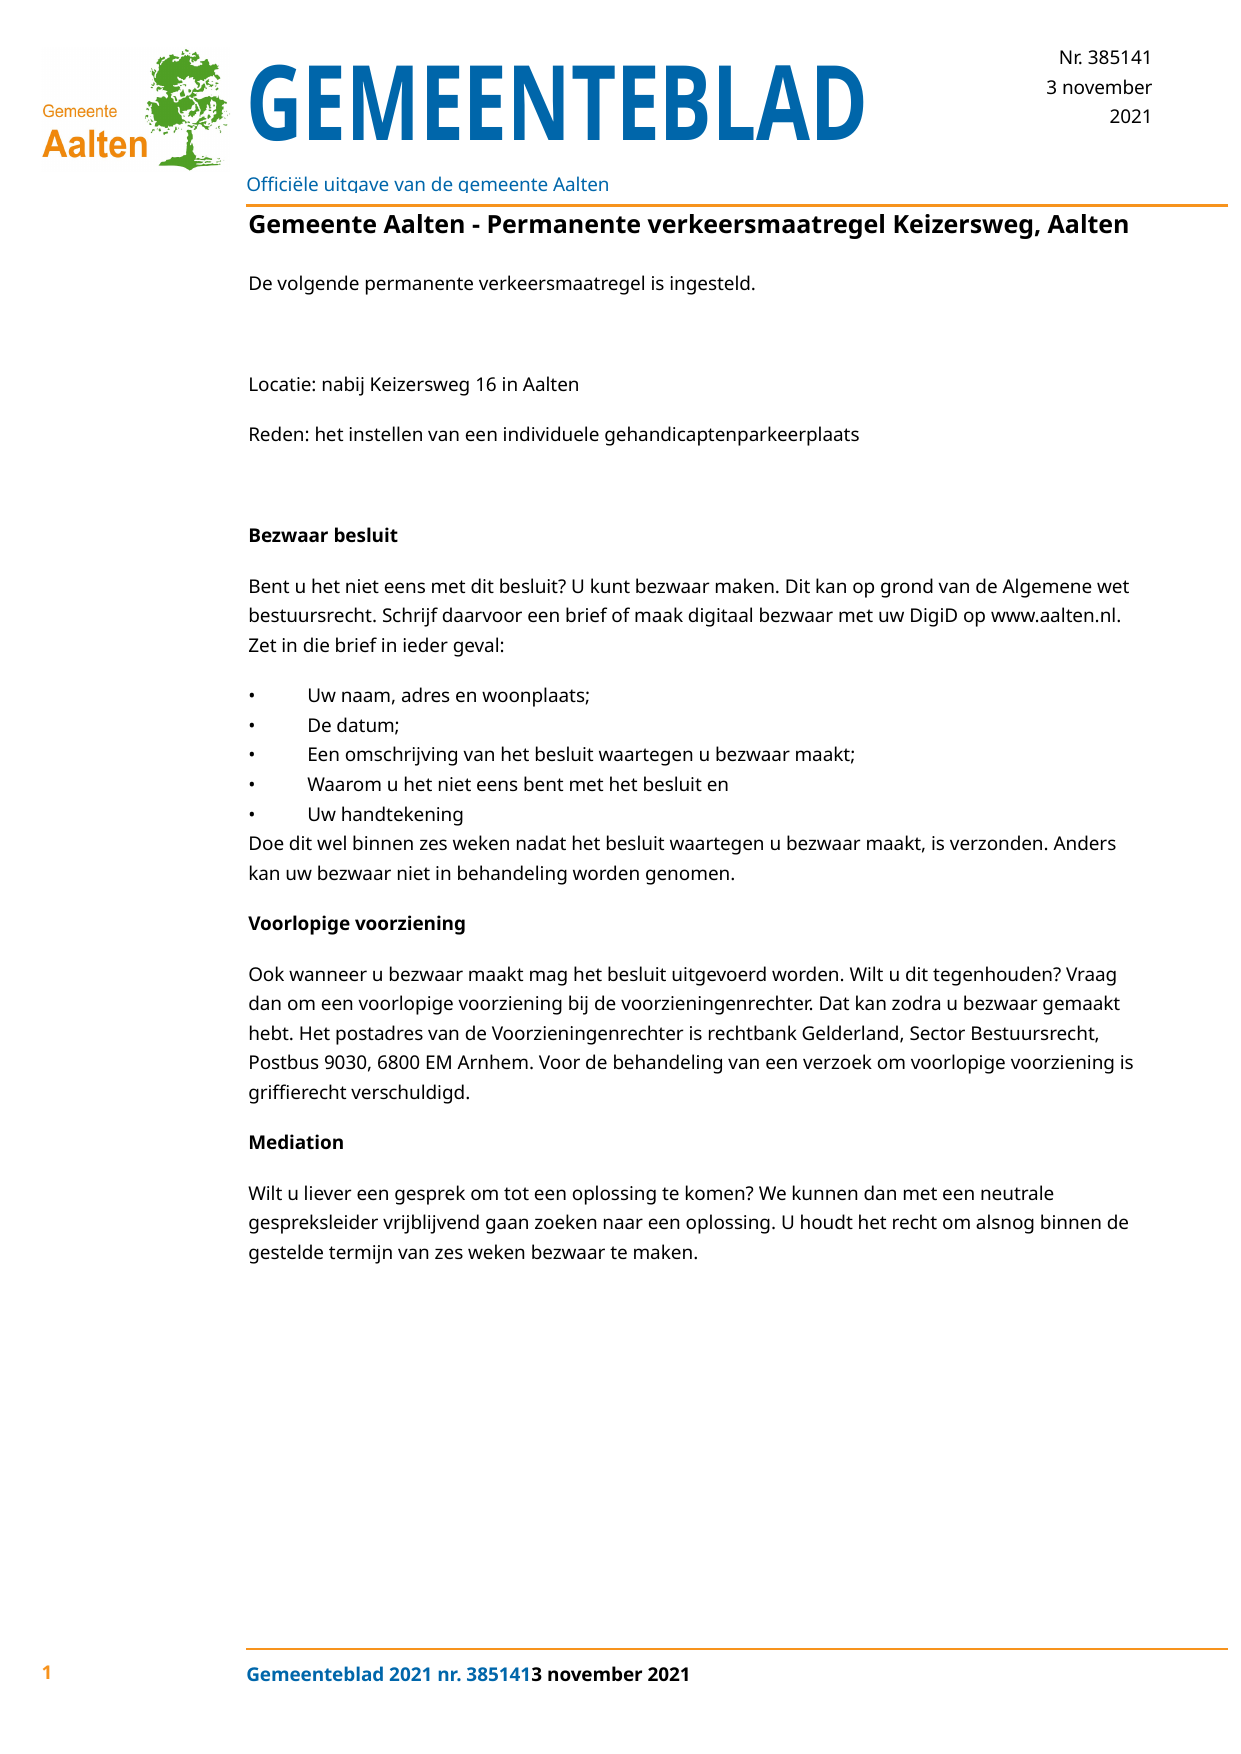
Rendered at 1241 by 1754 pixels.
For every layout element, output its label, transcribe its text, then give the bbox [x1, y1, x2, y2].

text De volgende permanente verkeersmaatregel is ingesteld. [248, 270, 1152, 296]
list Waarom u het niet eens bent met het besluit en [248, 771, 1152, 797]
list De datum; [248, 712, 1152, 738]
list Een omschrijving van het besluit waartegen u bezwaar maakt; [248, 742, 1152, 767]
text Reden: het instellen van een individuele gehandicaptenparkeerplaats [248, 422, 1152, 447]
text Voorlopige voorziening [248, 910, 1152, 936]
text Gemeente Aalten - Permanente verkeersmaatregel Keizersweg, Aalten [248, 207, 1152, 241]
text Locatie: nabij Keizersweg 16 in Aalten [248, 371, 1152, 397]
text Ook wanneer u bezwaar maakt mag het besluit uitgevoerd worden. Wilt u dit tegenhouden? Vraag dan om een voorlopige voorziening bij de voorzieningenrechter. Dat kan zodra u bezwaar gemaakt hebt. Het postadres van de Voorzieningenrechter is rechtbank Gelderland, Sector Bestuursrecht, Postbus 9030, 6800 EM Arnhem. Voor de behandeling van een verzoek om voorlopige voorziening is griffierecht verschuldigd. [248, 961, 1152, 1105]
text Bezwaar besluit [248, 522, 1152, 548]
list Uw naam, adres en woonplaats; [248, 682, 1152, 708]
picture [41, 47, 231, 172]
list Uw handtekening [248, 801, 1152, 826]
text Mediation [248, 1129, 1152, 1155]
text Bent u het niet eens met dit besluit? U kunt bezwaar maken. Dit kan op grond van de Algemene wet bestuursrecht. Schrijf daarvoor een brief of maak digitaal bezwaar met uw DigiD op www.aalten.nl. Zet in die brief in ieder geval: [248, 573, 1152, 658]
text Doe dit wel binnen zes weken nadat het besluit waartegen u bezwaar maakt, is verzonden. Anders kan uw bezwaar niet in behandeling worden genomen. [248, 830, 1152, 886]
text Wilt u liever een gesprek om tot een oplossing te komen? We kunnen dan met een neutrale gespreksleider vrijblijvend gaan zoeken naar een oplossing. U houdt het recht om alsnog binnen de gestelde termijn van zes weken bezwaar te maken. [248, 1180, 1152, 1265]
